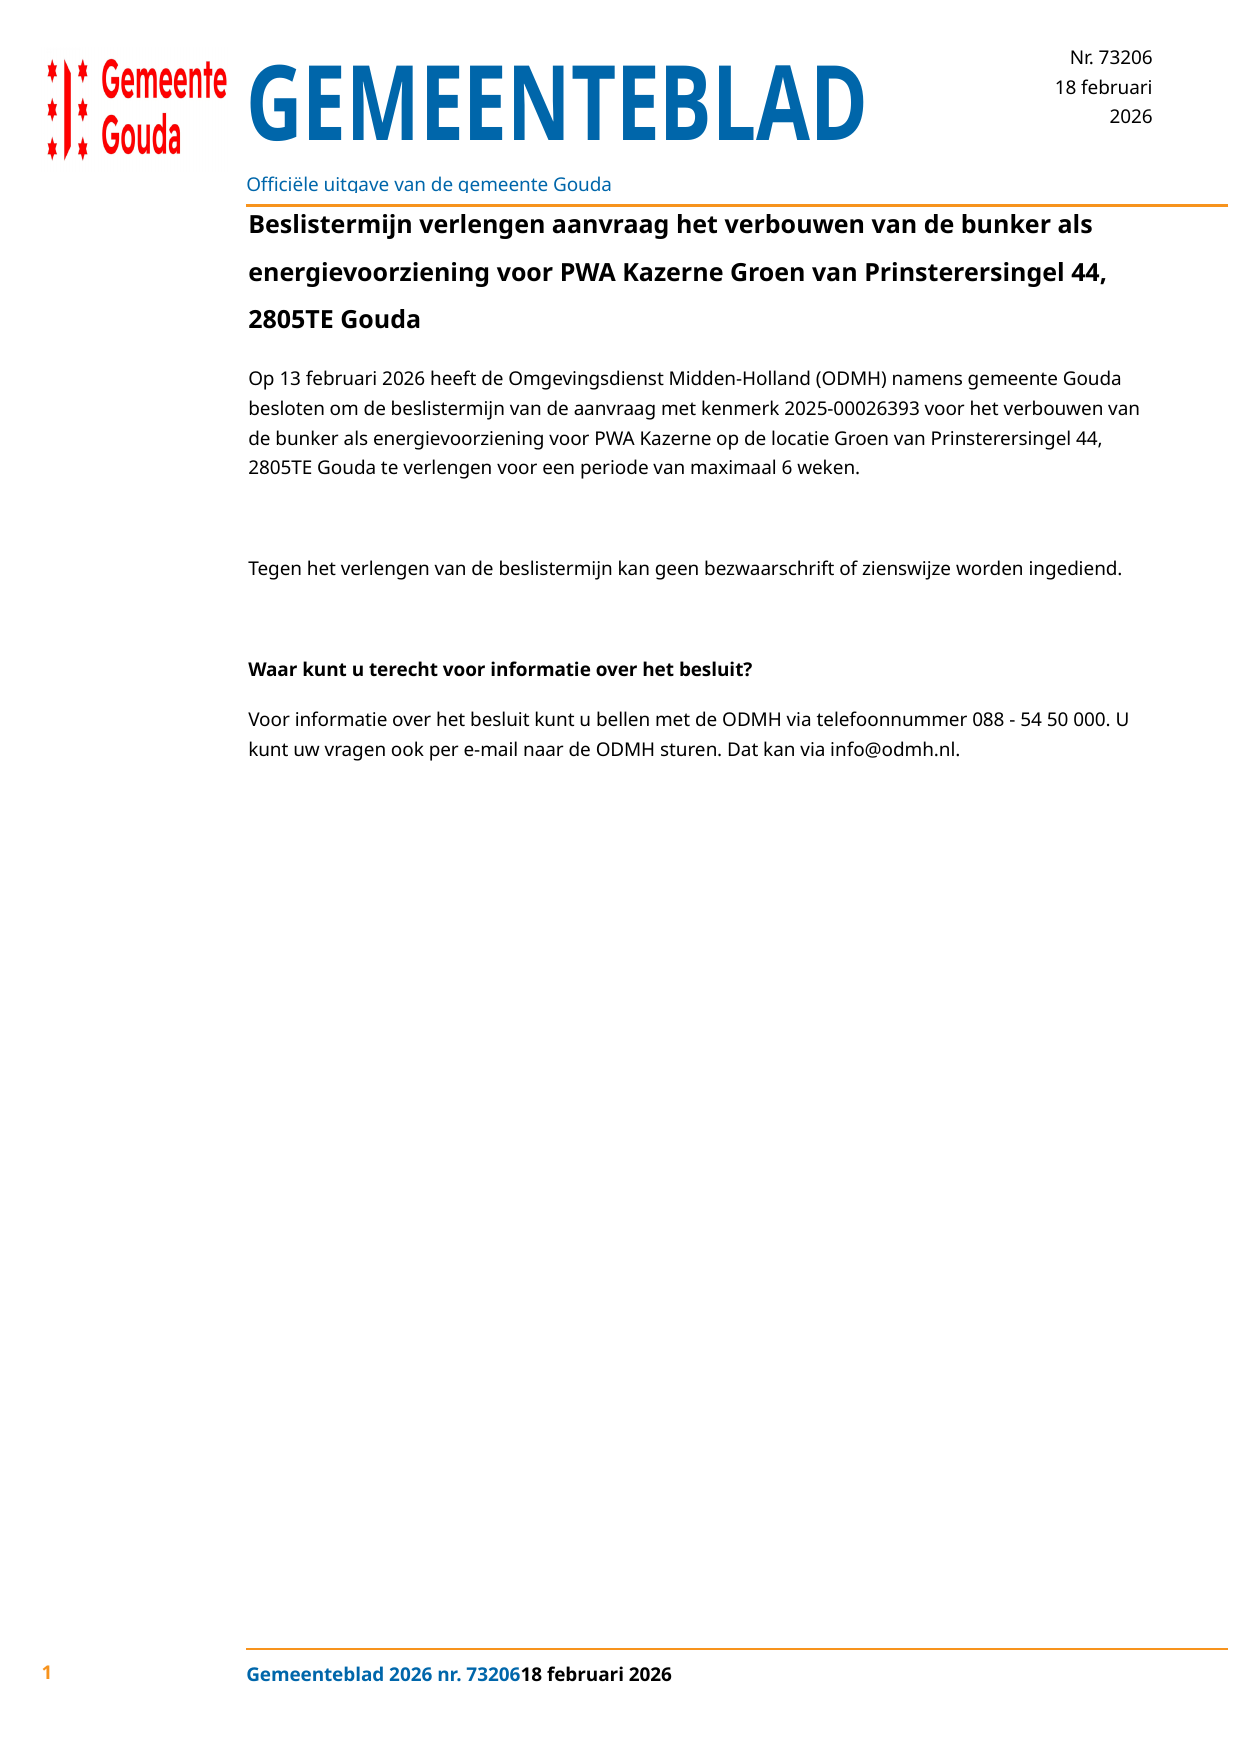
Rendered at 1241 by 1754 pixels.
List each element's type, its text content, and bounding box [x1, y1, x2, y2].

text Waar kunt u terecht voor informatie over het besluit? [248, 656, 1152, 682]
text Voor informatie over het besluit kunt u bellen met de ODMH via telefoonnummer 088 - 54 50 000. U kunt uw vragen ook per e-mail naar de ODMH sturen. Dat kan via info@odmh.nl. [248, 706, 1152, 762]
text Beslistermijn verlengen aanvraag het verbouwen van de bunker als energievoorziening voor PWA Kazerne Groen van Prinsterersingel 44, 2805TE Gouda [248, 207, 1152, 336]
picture [41, 47, 231, 172]
text Tegen het verlengen van de beslistermijn kan geen bezwaarschrift of zienswijze worden ingediend. [248, 555, 1152, 581]
text Op 13 februari 2026 heeft de Omgevingsdienst Midden-Holland (ODMH) namens gemeente Gouda besloten om de beslistermijn van de aanvraag met kenmerk 2025-00026393 voor het verbouwen van de bunker als energievoorziening voor PWA Kazerne op de locatie Groen van Prinsterersingel 44, 2805TE Gouda te verlengen voor een periode van maximaal 6 weken. [248, 366, 1152, 480]
